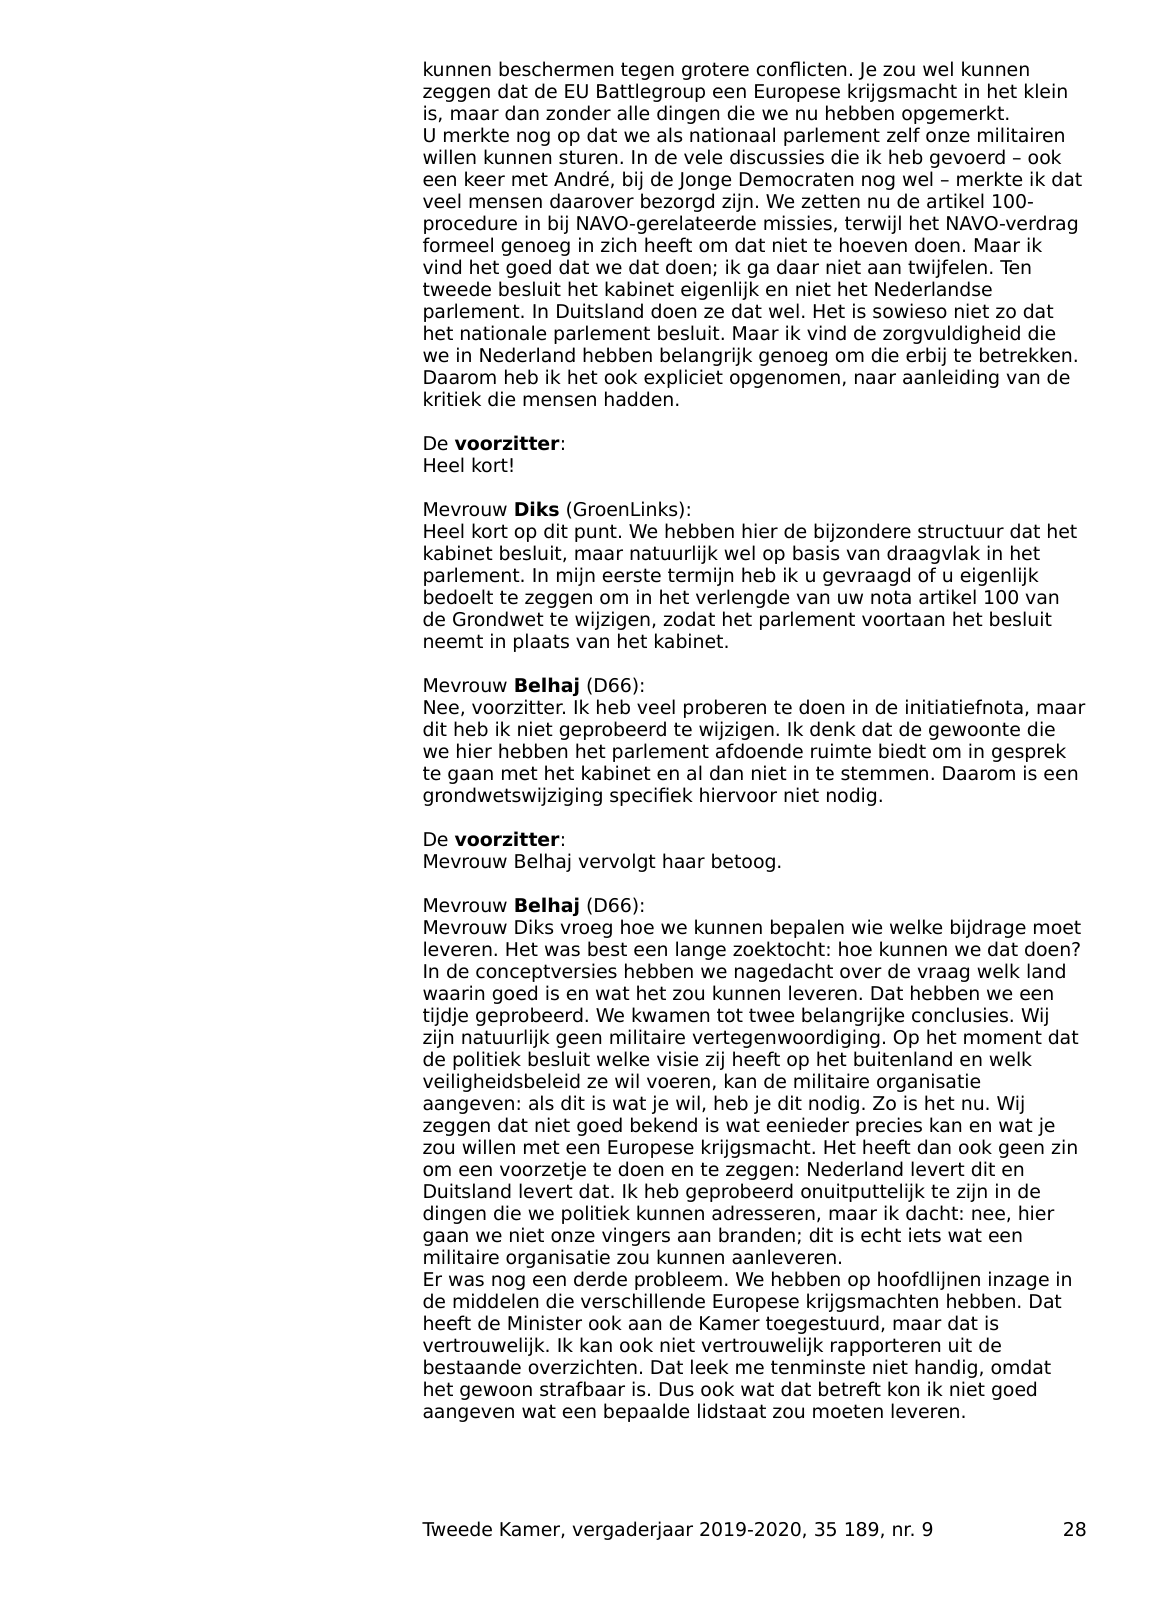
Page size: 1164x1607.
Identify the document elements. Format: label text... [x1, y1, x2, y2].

text Mevrouw Diks (GroenLinks): [422, 499, 1087, 521]
text Heel kort! [422, 455, 1087, 477]
text De voorzitter: [422, 829, 1087, 851]
text De voorzitter: [422, 433, 1087, 455]
text Mevrouw Diks vroeg hoe we kunnen bepalen wie welke bijdrage moet leveren. Het was best een lange zoektocht: hoe kunnen we dat doen? In de conceptversies hebben we nagedacht over de vraag welk land waarin goed is en wat het zou kunnen leveren. Dat hebben we een tijdje geprobeerd. We kwamen tot twee belangrijke conclusies. Wij zijn natuurlijk geen militaire vertegenwoordiging. Op het moment dat de politiek besluit welke visie zij heeft op het buitenland en welk veiligheidsbeleid ze wil voeren, kan de militaire organisatie aangeven: als dit is wat je wil, heb je dit nodig. Zo is het nu. Wij zeggen dat niet goed bekend is wat eenieder precies kan en wat je zou willen met een Europese krijgsmacht. Het heeft dan ook geen zin om een voorzetje te doen en te zeggen: Nederland levert dit en Duitsland levert dat. Ik heb geprobeerd onuitputtelijk te zijn in de dingen die we politiek kunnen adresseren, maar ik dacht: nee, hier gaan we niet onze vingers aan branden; dit is echt iets wat een militaire organisatie zou kunnen aanleveren. [422, 917, 1087, 1269]
text Mevrouw Belhaj (D66): [422, 675, 1087, 697]
text Mevrouw Belhaj vervolgt haar betoog. [422, 851, 1087, 873]
text U merkte nog op dat we als nationaal parlement zelf onze militairen willen kunnen sturen. In de vele discussies die ik heb gevoerd – ook een keer met André, bij de Jonge Democraten nog wel – merkte ik dat veel mensen daarover bezorgd zijn. We zetten nu de artikel 100-procedure in bij NAVO-gerelateerde missies, terwijl het NAVO-verdrag formeel genoeg in zich heeft om dat niet te hoeven doen. Maar ik vind het goed dat we dat doen; ik ga daar niet aan twijfelen. Ten tweede besluit het kabinet eigenlijk en niet het Nederlandse parlement. In Duitsland doen ze dat wel. Het is sowieso niet zo dat het nationale parlement besluit. Maar ik vind de zorgvuldigheid die we in Nederland hebben belangrijk genoeg om die erbij te betrekken. Daarom heb ik het ook expliciet opgenomen, naar aanleiding van de kritiek die mensen hadden. [422, 125, 1087, 411]
text Er was nog een derde probleem. We hebben op hoofdlijnen inzage in de middelen die verschillende Europese krijgsmachten hebben. Dat heeft de Minister ook aan de Kamer toegestuurd, maar dat is vertrouwelijk. Ik kan ook niet vertrouwelijk rapporteren uit de bestaande overzichten. Dat leek me tenminste niet handig, omdat het gewoon strafbaar is. Dus ook wat dat betreft kon ik niet goed aangeven wat een bepaalde lidstaat zou moeten leveren. [422, 1269, 1087, 1423]
text Heel kort op dit punt. We hebben hier de bijzondere structuur dat het kabinet besluit, maar natuurlijk wel op basis van draagvlak in het parlement. In mijn eerste termijn heb ik u gevraagd of u eigenlijk bedoelt te zeggen om in het verlengde van uw nota artikel 100 van de Grondwet te wijzigen, zodat het parlement voortaan het besluit neemt in plaats van het kabinet. [422, 521, 1087, 653]
text kunnen beschermen tegen grotere conflicten. Je zou wel kunnen zeggen dat de EU Battlegroup een Europese krijgsmacht in het klein is, maar dan zonder alle dingen die we nu hebben opgemerkt. [422, 59, 1087, 125]
text Nee, voorzitter. Ik heb veel proberen te doen in de initiatiefnota, maar dit heb ik niet geprobeerd te wijzigen. Ik denk dat de gewoonte die we hier hebben het parlement afdoende ruimte biedt om in gesprek te gaan met het kabinet en al dan niet in te stemmen. Daarom is een grondwetswijziging specifiek hiervoor niet nodig. [422, 697, 1087, 807]
text Mevrouw Belhaj (D66): [422, 895, 1087, 917]
